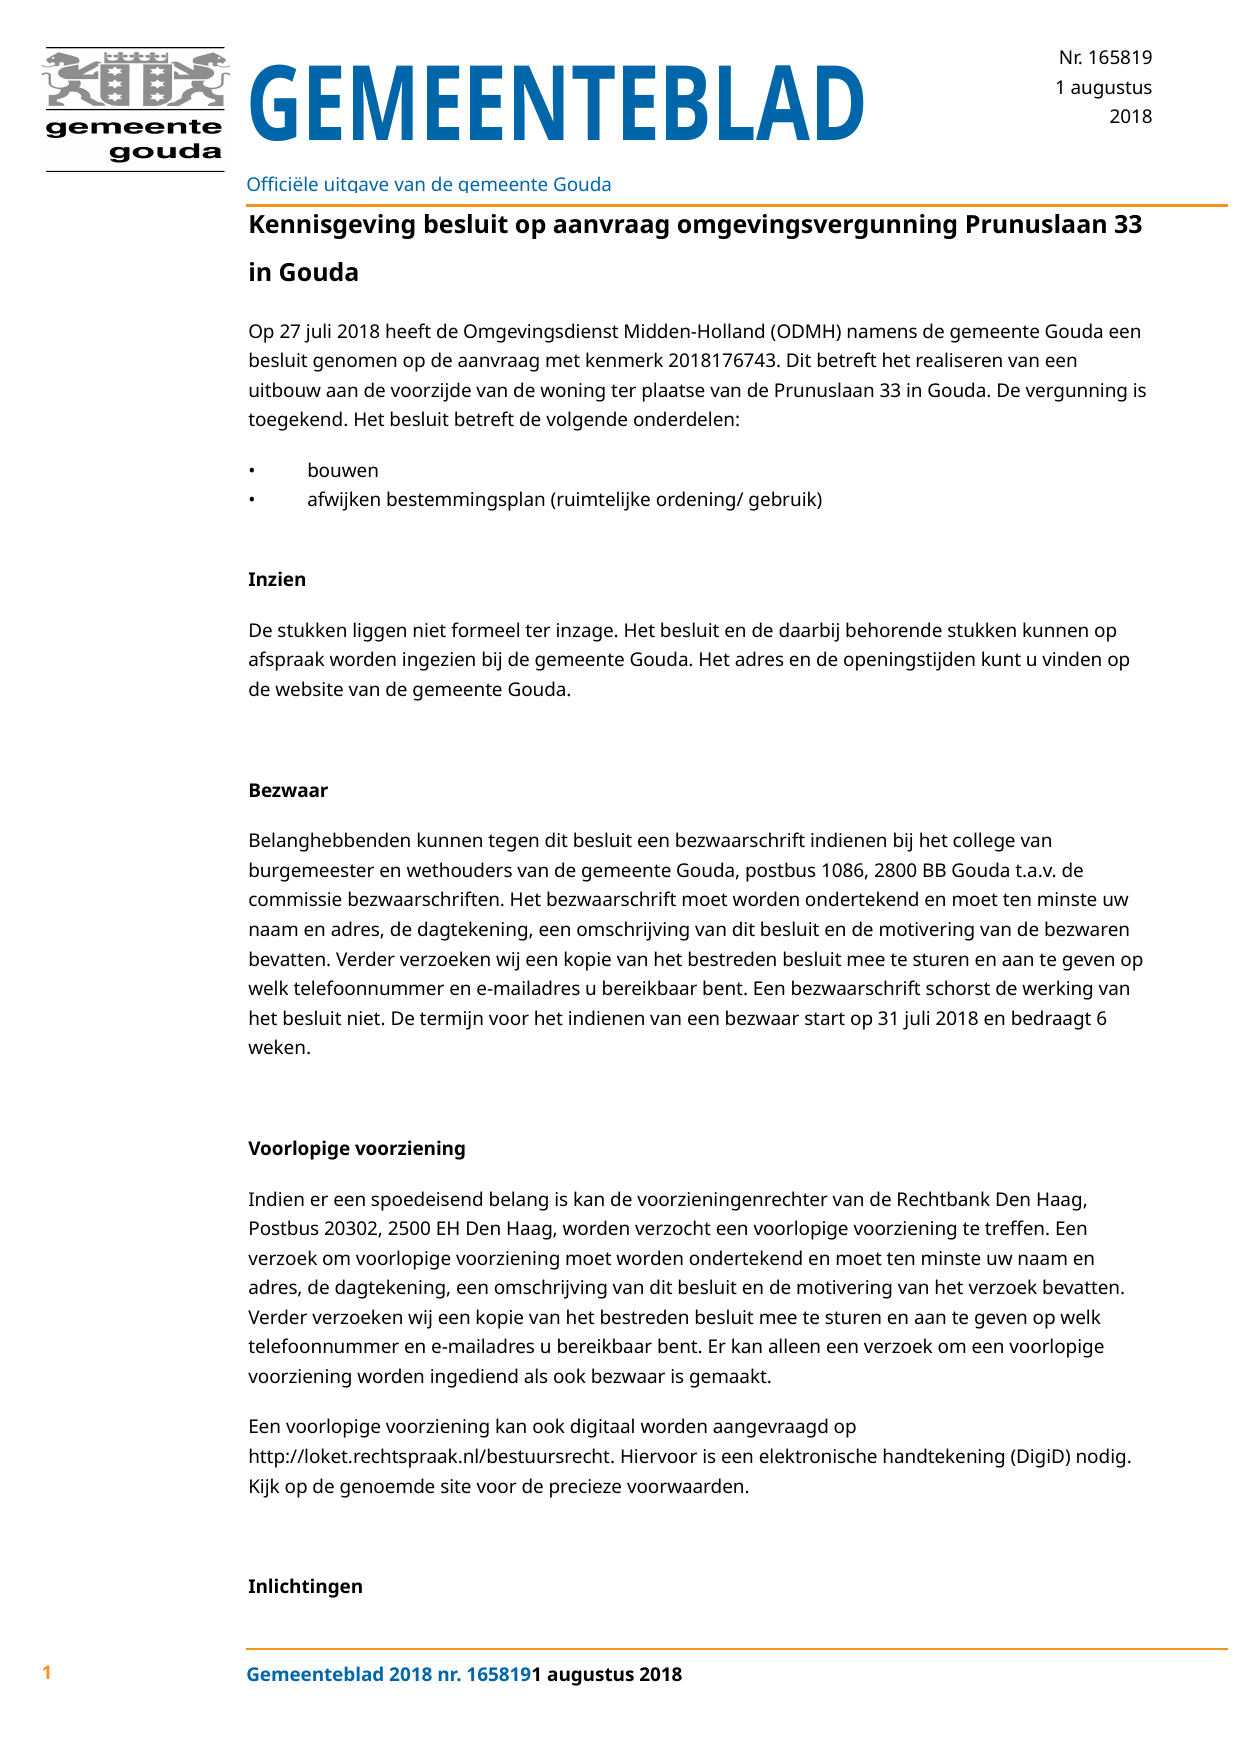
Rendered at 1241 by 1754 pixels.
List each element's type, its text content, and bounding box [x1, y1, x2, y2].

text Inlichtingen [248, 1574, 1152, 1599]
text De stukken liggen niet formeel ter inzage. Het besluit en de daarbij behorende stukken kunnen op afspraak worden ingezien bij de gemeente Gouda. Het adres en de openingstijden kunt u vinden op de website van de gemeente Gouda. [248, 617, 1152, 702]
text Voorlopige voorziening [248, 1135, 1152, 1161]
text Indien er een spoedeisend belang is kan de voorzieningenrechter van de Rechtbank Den Haag, Postbus 20302, 2500 EH Den Haag, worden verzocht een voorlopige voorziening te treffen. Een verzoek om voorlopige voorziening moet worden ondertekend en moet ten minste uw naam en adres, de dagtekening, een omschrijving van dit besluit en de motivering van het verzoek bevatten. Verder verzoeken wij een kopie van het bestreden besluit mee te sturen en aan te geven op welk telefoonnummer en e-mailadres u bereikbaar bent. Er kan alleen een verzoek om een voorlopige voorziening worden ingediend als ook bezwaar is gemaakt. [248, 1186, 1152, 1389]
text Een voorlopige voorziening kan ook digitaal worden aangevraagd op http://loket.rechtspraak.nl/bestuursrecht. Hiervoor is een elektronische handtekening (DigiD) nodig. Kijk op de genoemde site voor de precieze voorwaarden. [248, 1414, 1152, 1499]
list bouwen [248, 457, 1152, 483]
picture [41, 47, 231, 172]
text Kennisgeving besluit op aanvraag omgevingsvergunning Prunuslaan 33 in Gouda [248, 207, 1152, 288]
text Belanghebbenden kunnen tegen dit besluit een bezwaarschrift indienen bij het college van burgemeester en wethouders van de gemeente Gouda, postbus 1086, 2800 BB Gouda t.a.v. de commissie bezwaarschriften. Het bezwaarschrift moet worden ondertekend en moet ten minste uw naam en adres, de dagtekening, een omschrijving van dit besluit en de motivering van de bezwaren bevatten. Verder verzoeken wij een kopie van het bestreden besluit mee te sturen en aan te geven op welk telefoonnummer en e-mailadres u bereikbaar bent. Een bezwaarschrift schorst de werking van het besluit niet. De termijn voor het indienen van een bezwaar start op 31 juli 2018 en bedraagt 6 weken. [248, 827, 1152, 1060]
text Inzien [248, 567, 1152, 592]
list afwijken bestemmingsplan (ruimtelijke ordening/ gebruik) [248, 487, 1152, 512]
text Bezwaar [248, 777, 1152, 803]
text Op 27 juli 2018 heeft de Omgevingsdienst Midden-Holland (ODMH) namens de gemeente Gouda een besluit genomen op de aanvraag met kenmerk 2018176743. Dit betreft het realiseren van een uitbouw aan de voorzijde van de woning ter plaatse van de Prunuslaan 33 in Gouda. De vergunning is toegekend. Het besluit betreft de volgende onderdelen: [248, 318, 1152, 432]
